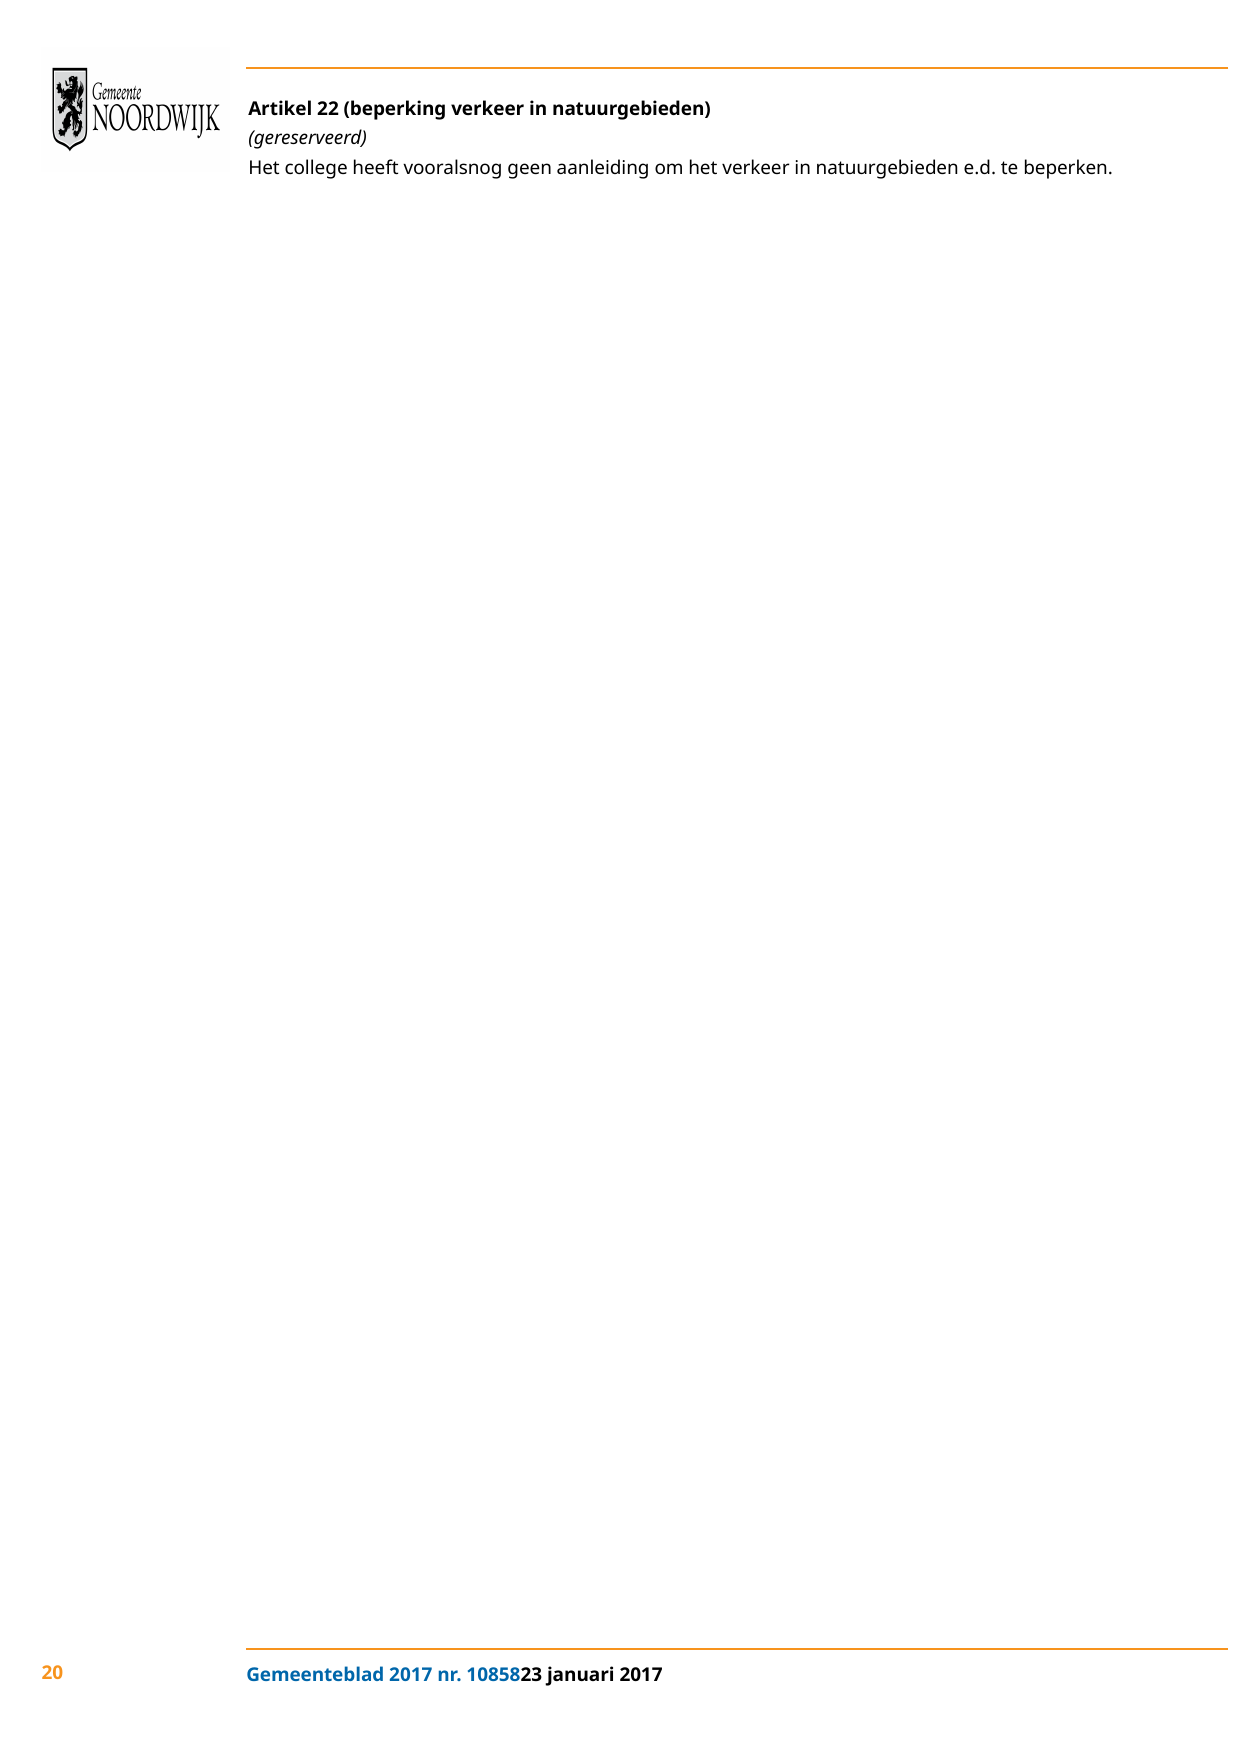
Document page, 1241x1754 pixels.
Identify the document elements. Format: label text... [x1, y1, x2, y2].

picture [41, 47, 231, 172]
text (gereserveerd) [248, 124, 1152, 150]
text Het college heeft vooralsnog geen aanleiding om het verkeer in natuurgebieden e.d. te beperken. [248, 154, 1152, 180]
text Artikel 22 (beperking verkeer in natuurgebieden) [248, 95, 1152, 121]
